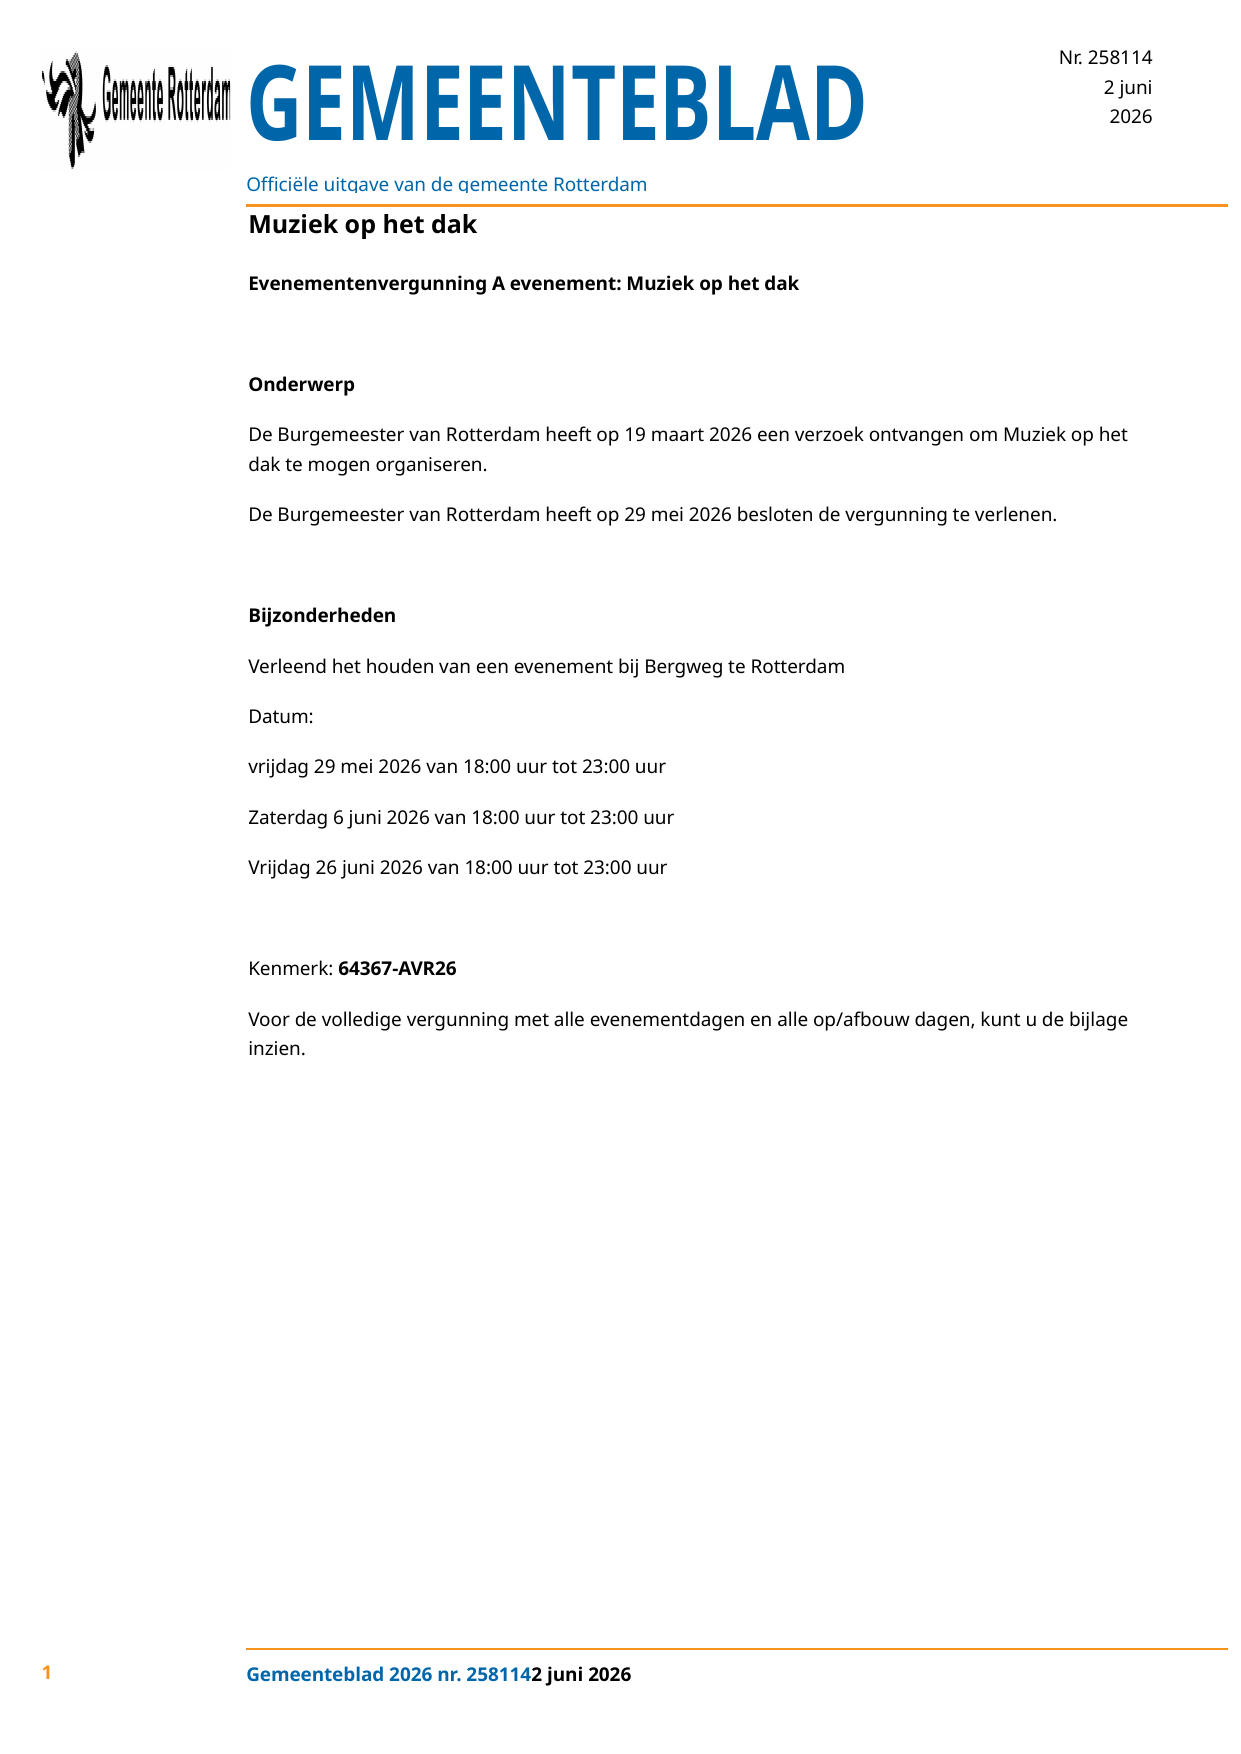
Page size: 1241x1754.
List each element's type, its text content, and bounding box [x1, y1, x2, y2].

text Verleend het houden van een evenement bij Bergweg te Rotterdam [248, 653, 1152, 678]
text Kenmerk: 64367-AVR26 [248, 955, 1152, 981]
text Evenementenvergunning A evenement: Muziek op het dak [248, 270, 1152, 296]
text Voor de volledige vergunning met alle evenementdagen en alle op/afbouw dagen, kunt u de bijlage inzien. [248, 1006, 1152, 1061]
text Datum: [248, 703, 1152, 729]
text De Burgemeester van Rotterdam heeft op 29 mei 2026 besloten de vergunning te verlenen. [248, 502, 1152, 527]
text Onderwerp [248, 371, 1152, 397]
text Zaterdag 6 juni 2026 van 18:00 uur tot 23:00 uur [248, 804, 1152, 830]
picture [41, 47, 231, 172]
text De Burgemeester van Rotterdam heeft op 19 maart 2026 een verzoek ontvangen om Muziek op het dak te mogen organiseren. [248, 422, 1152, 477]
text Vrijdag 26 juni 2026 van 18:00 uur tot 23:00 uur [248, 854, 1152, 880]
text vrijdag 29 mei 2026 van 18:00 uur tot 23:00 uur [248, 754, 1152, 779]
text Muziek op het dak [248, 207, 1152, 241]
text Bijzonderheden [248, 602, 1152, 628]
